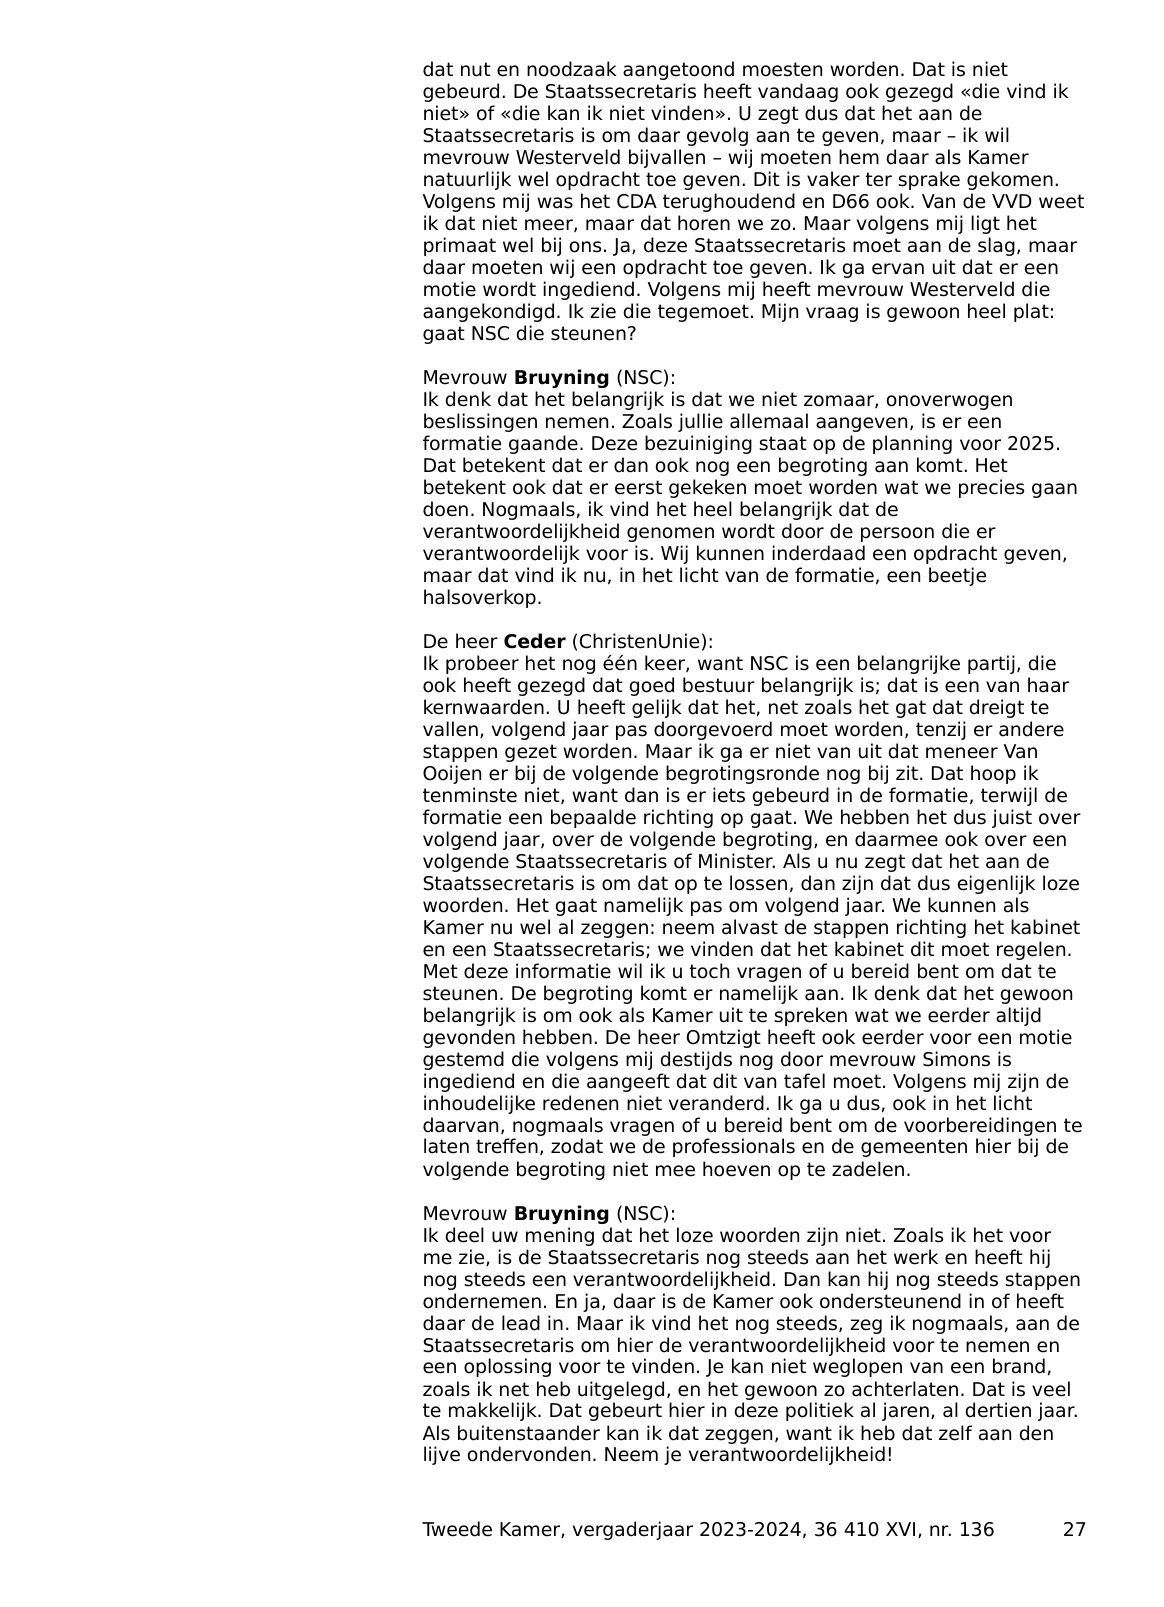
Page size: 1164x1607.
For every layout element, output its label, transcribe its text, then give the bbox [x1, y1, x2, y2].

text Mevrouw Bruyning (NSC): [422, 1203, 1087, 1224]
text Mevrouw Bruyning (NSC): [422, 367, 1087, 389]
text Ik deel uw mening dat het loze woorden zijn niet. Zoals ik het voor me zie, is de Staatssecretaris nog steeds aan het werk en heeft hij nog steeds een verantwoordelijkheid. Dan kan hij nog steeds stappen ondernemen. En ja, daar is de Kamer ook ondersteunend in of heeft daar de lead in. Maar ik vind het nog steeds, zeg ik nogmaals, aan de Staatssecretaris om hier de verantwoordelijkheid voor te nemen en een oplossing voor te vinden. Je kan niet weglopen van een brand, zoals ik net heb uitgelegd, en het gewoon zo achterlaten. Dat is veel te makkelijk. Dat gebeurt hier in deze politiek al jaren, al dertien jaar. Als buitenstaander kan ik dat zeggen, want ik heb dat zelf aan den lijve ondervonden. Neem je verantwoordelijkheid! [422, 1224, 1087, 1466]
text De heer Ceder (ChristenUnie): [422, 631, 1087, 653]
text Ik denk dat het belangrijk is dat we niet zomaar, onoverwogen beslissingen nemen. Zoals jullie allemaal aangeven, is er een formatie gaande. Deze bezuiniging staat op de planning voor 2025. Dat betekent dat er dan ook nog een begroting aan komt. Het betekent ook dat er eerst gekeken moet worden wat we precies gaan doen. Nogmaals, ik vind het heel belangrijk dat de verantwoordelijkheid genomen wordt door de persoon die er verantwoordelijk voor is. Wij kunnen inderdaad een opdracht geven, maar dat vind ik nu, in het licht van de formatie, een beetje halsoverkop. [422, 389, 1087, 609]
text dat nut en noodzaak aangetoond moesten worden. Dat is niet gebeurd. De Staatssecretaris heeft vandaag ook gezegd «die vind ik niet» of «die kan ik niet vinden». U zegt dus dat het aan de Staatssecretaris is om daar gevolg aan te geven, maar – ik wil mevrouw Westerveld bijvallen – wij moeten hem daar als Kamer natuurlijk wel opdracht toe geven. Dit is vaker ter sprake gekomen. Volgens mij was het CDA terughoudend en D66 ook. Van de VVD weet ik dat niet meer, maar dat horen we zo. Maar volgens mij ligt het primaat wel bij ons. Ja, deze Staatssecretaris moet aan de slag, maar daar moeten wij een opdracht toe geven. Ik ga ervan uit dat er een motie wordt ingediend. Volgens mij heeft mevrouw Westerveld die aangekondigd. Ik zie die tegemoet. Mijn vraag is gewoon heel plat: gaat NSC die steunen? [422, 59, 1087, 345]
text Ik probeer het nog één keer, want NSC is een belangrijke partij, die ook heeft gezegd dat goed bestuur belangrijk is; dat is een van haar kernwaarden. U heeft gelijk dat het, net zoals het gat dat dreigt te vallen, volgend jaar pas doorgevoerd moet worden, tenzij er andere stappen gezet worden. Maar ik ga er niet van uit dat meneer Van Ooijen er bij de volgende begrotingsronde nog bij zit. Dat hoop ik tenminste niet, want dan is er iets gebeurd in de formatie, terwijl de formatie een bepaalde richting op gaat. We hebben het dus juist over volgend jaar, over de volgende begroting, en daarmee ook over een volgende Staatssecretaris of Minister. Als u nu zegt dat het aan de Staatssecretaris is om dat op te lossen, dan zijn dat dus eigenlijk loze woorden. Het gaat namelijk pas om volgend jaar. We kunnen als Kamer nu wel al zeggen: neem alvast de stappen richting het kabinet en een Staatssecretaris; we vinden dat het kabinet dit moet regelen. [422, 653, 1087, 961]
text Met deze informatie wil ik u toch vragen of u bereid bent om dat te steunen. De begroting komt er namelijk aan. Ik denk dat het gewoon belangrijk is om ook als Kamer uit te spreken wat we eerder altijd gevonden hebben. De heer Omtzigt heeft ook eerder voor een motie gestemd die volgens mij destijds nog door mevrouw Simons is ingediend en die aangeeft dat dit van tafel moet. Volgens mij zijn de inhoudelijke redenen niet veranderd. Ik ga u dus, ook in het licht daarvan, nogmaals vragen of u bereid bent om de voorbereidingen te laten treffen, zodat we de professionals en de gemeenten hier bij de volgende begroting niet mee hoeven op te zadelen. [422, 961, 1087, 1180]
